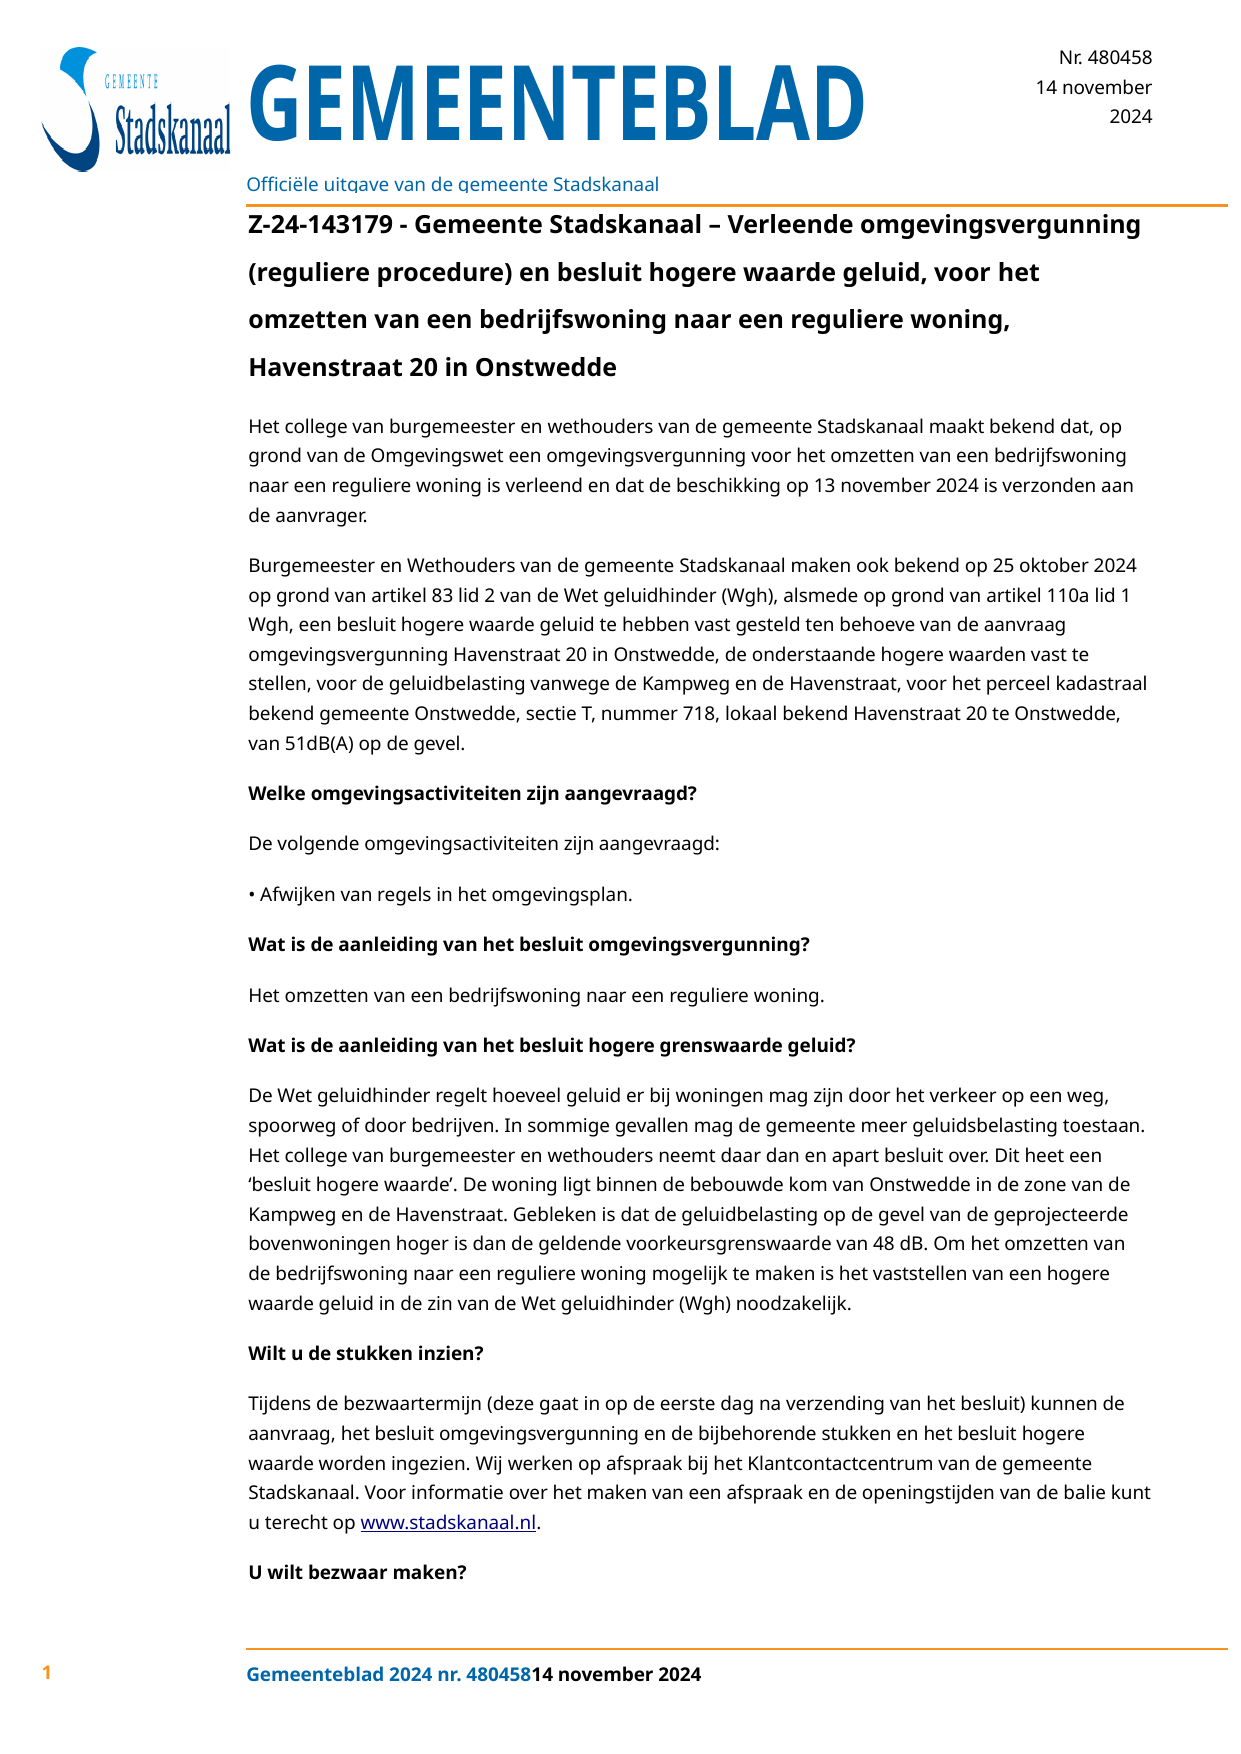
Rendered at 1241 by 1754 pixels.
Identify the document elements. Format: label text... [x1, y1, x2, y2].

text Wat is de aanleiding van het besluit hogere grenswaarde geluid? [248, 1032, 1152, 1058]
text Wat is de aanleiding van het besluit omgevingsvergunning? [248, 931, 1152, 957]
text • Afwijken van regels in het omgevingsplan. [248, 881, 1152, 907]
text Het college van burgemeester en wethouders van de gemeente Stadskanaal maakt bekend dat, op grond van de Omgevingswet een omgevingsvergunning voor het omzetten van een bedrijfswoning naar een reguliere woning is verleend en dat de beschikking op 13 november 2024 is verzonden aan de aanvrager. [248, 413, 1152, 528]
text Tijdens de bezwaartermijn (deze gaat in op de eerste dag na verzending van het besluit) kunnen de aanvraag, het besluit omgevingsvergunning en de bijbehorende stukken en het besluit hogere waarde worden ingezien. Wij werken op afspraak bij het Klantcontactcentrum van de gemeente Stadskanaal. Voor informatie over het maken van een afspraak en de openingstijden van de balie kunt u terecht op www.stadskanaal.nl. [248, 1391, 1152, 1535]
text U wilt bezwaar maken? [248, 1559, 1152, 1585]
text Wilt u de stukken inzien? [248, 1340, 1152, 1366]
text Z-24-143179 - Gemeente Stadskanaal – Verleende omgevingsvergunning (reguliere procedure) en besluit hogere waarde geluid, voor het omzetten van een bedrijfswoning naar een reguliere woning, Havenstraat 20 in Onstwedde [248, 207, 1152, 384]
text Welke omgevingsactiviteiten zijn aangevraagd? [248, 780, 1152, 806]
picture [41, 47, 231, 172]
text De volgende omgevingsactiviteiten zijn aangevraagd: [248, 831, 1152, 856]
text De Wet geluidhinder regelt hoeveel geluid er bij woningen mag zijn door het verkeer op een weg, spoorweg of door bedrijven. In sommige gevallen mag de gemeente meer geluidsbelasting toestaan. Het college van burgemeester en wethouders neemt daar dan en apart besluit over. Dit heet een ‘besluit hogere waarde’. De woning ligt binnen de bebouwde kom van Onstwedde in de zone van de Kampweg en de Havenstraat. Gebleken is dat de geluidbelasting op de gevel van de geprojecteerde bovenwoningen hoger is dan de geldende voorkeursgrenswaarde van 48 dB. Om het omzetten van de bedrijfswoning naar een reguliere woning mogelijk te maken is het vaststellen van een hogere waarde geluid in de zin van de Wet geluidhinder (Wgh) noodzakelijk. [248, 1083, 1152, 1316]
text Burgemeester en Wethouders van de gemeente Stadskanaal maken ook bekend op 25 oktober 2024 op grond van artikel 83 lid 2 van de Wet geluidhinder (Wgh), alsmede op grond van artikel 110a lid 1 Wgh, een besluit hogere waarde geluid te hebben vast gesteld ten behoeve van de aanvraag omgevingsvergunning Havenstraat 20 in Onstwedde, de onderstaande hogere waarden vast te stellen, voor de geluidbelasting vanwege de Kampweg en de Havenstraat, voor het perceel kadastraal bekend gemeente Onstwedde, sectie T, nummer 718, lokaal bekend Havenstraat 20 te Onstwedde, van 51dB(A) op de gevel. [248, 552, 1152, 756]
text Het omzetten van een bedrijfswoning naar een reguliere woning. [248, 982, 1152, 1008]
